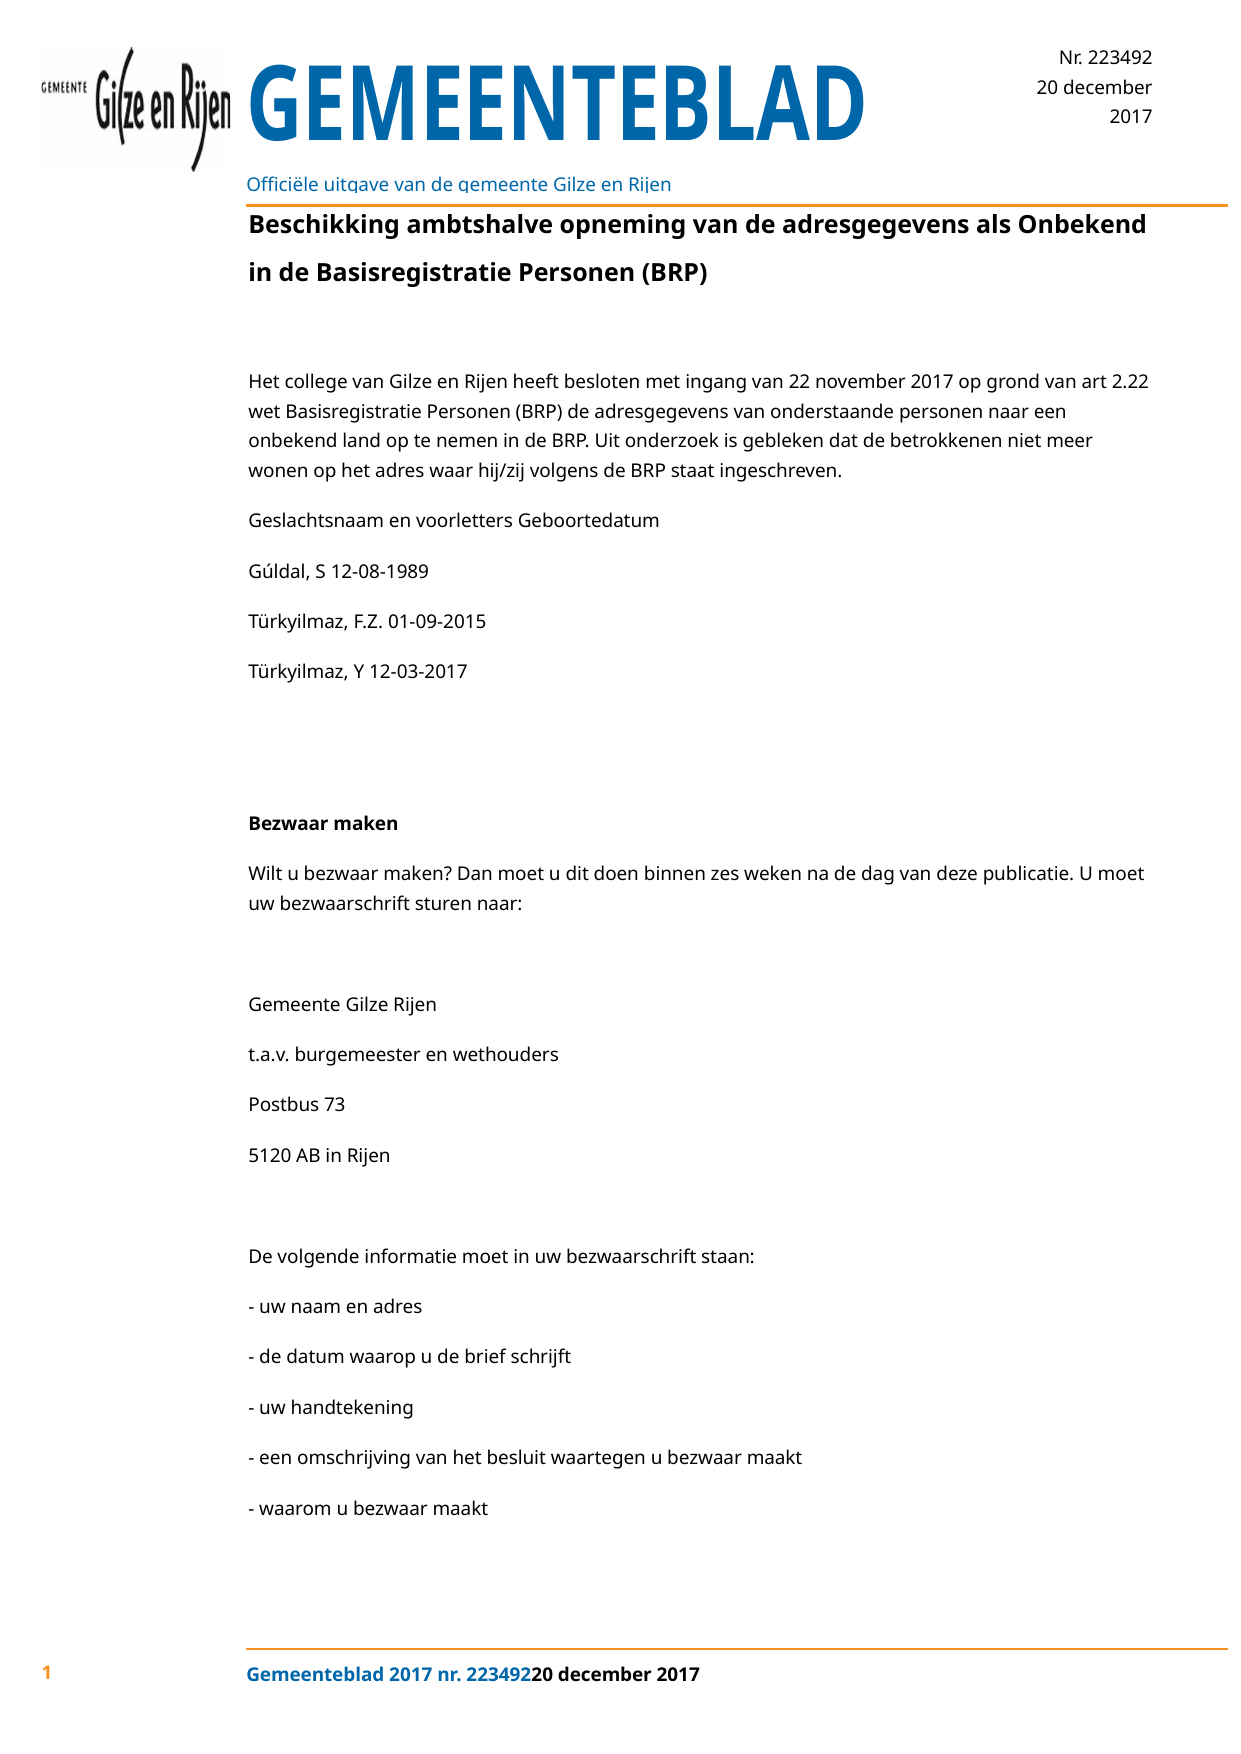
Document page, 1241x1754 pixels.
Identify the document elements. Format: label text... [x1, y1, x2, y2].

text Gemeente Gilze Rijen [248, 991, 1152, 1017]
text - een omschrijving van het besluit waartegen u bezwaar maakt [248, 1444, 1152, 1470]
text 5120 AB in Rijen [248, 1142, 1152, 1168]
text De volgende informatie moet in uw bezwaarschrift staan: [248, 1243, 1152, 1269]
text t.a.v. burgemeester en wethouders [248, 1041, 1152, 1067]
text Gúldal, S 12-08-1989 [248, 558, 1152, 584]
text Beschikking ambtshalve opneming van de adresgegevens als Onbekend in de Basisregistratie Personen (BRP) [248, 207, 1152, 288]
picture [41, 47, 231, 172]
text - waarom u bezwaar maakt [248, 1495, 1152, 1521]
text - de datum waarop u de brief schrijft [248, 1344, 1152, 1369]
text Het college van Gilze en Rijen heeft besloten met ingang van 22 november 2017 op grond van art 2.22 wet Basisregistratie Personen (BRP) de adresgegevens van onderstaande personen naar een onbekend land op te nemen in de BRP. Uit onderzoek is gebleken dat de betrokkenen niet meer wonen op het adres waar hij/zij volgens de BRP staat ingeschreven. [248, 368, 1152, 483]
text Bezwaar maken [248, 810, 1152, 836]
text Türkyilmaz, F.Z. 01-09-2015 [248, 608, 1152, 634]
text Geslachtsnaam en voorletters Geboortedatum [248, 507, 1152, 533]
text Wilt u bezwaar maken? Dan moet u dit doen binnen zes weken na de dag van deze publicatie. U moet uw bezwaarschrift sturen naar: [248, 860, 1152, 916]
text Postbus 73 [248, 1092, 1152, 1117]
text - uw naam en adres [248, 1293, 1152, 1319]
text Türkyilmaz, Y 12-03-2017 [248, 659, 1152, 684]
text - uw handtekening [248, 1394, 1152, 1420]
